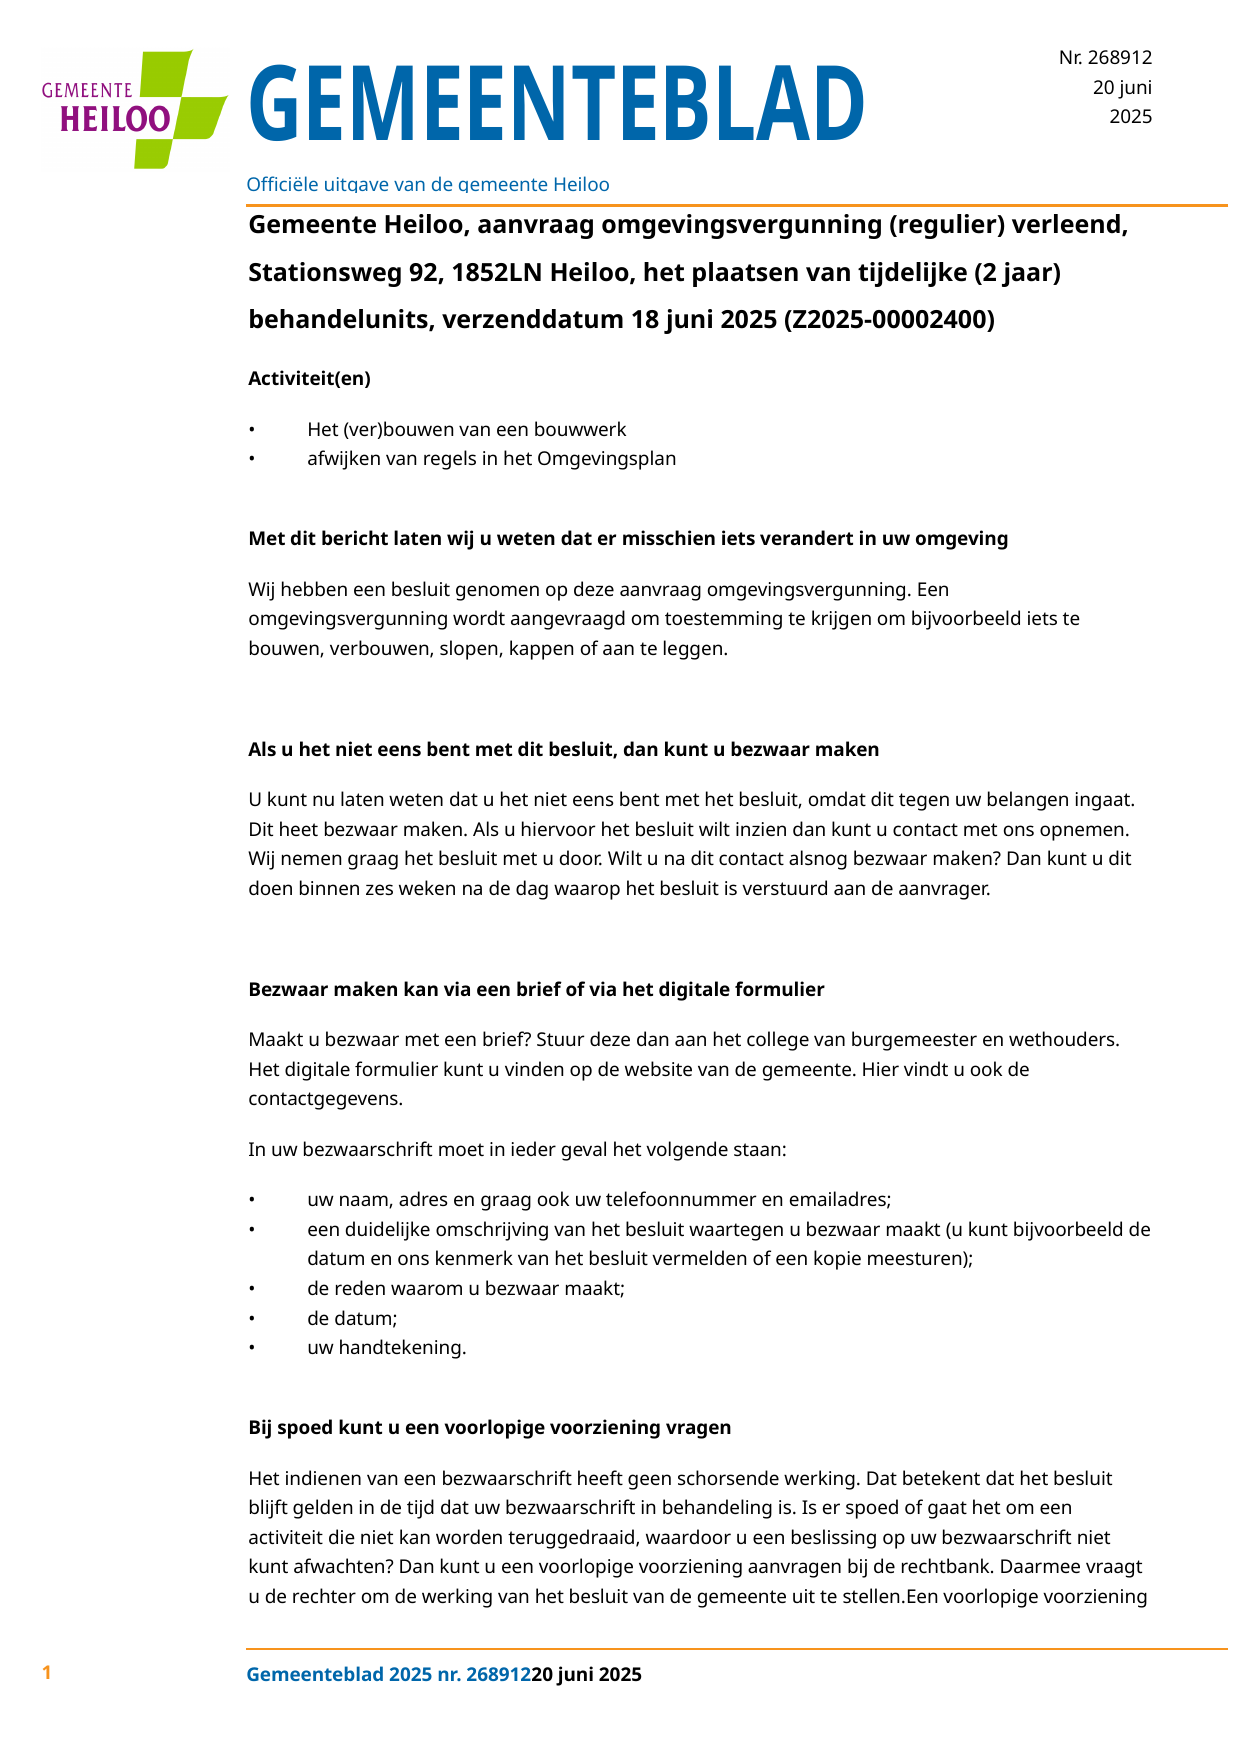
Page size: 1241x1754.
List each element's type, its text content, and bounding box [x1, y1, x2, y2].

text Bezwaar maken kan via een brief of via het digitale formulier [248, 976, 1152, 1002]
list een duidelijke omschrijving van het besluit waartegen u bezwaar maakt (u kunt bijvoorbeeld de datum en ons kenmerk van het besluit vermelden of een kopie meesturen); [248, 1216, 1152, 1271]
text Bij spoed kunt u een voorlopige voorziening vragen [248, 1414, 1152, 1440]
list de datum; [248, 1305, 1152, 1330]
text U kunt nu laten weten dat u het niet eens bent met het besluit, omdat dit tegen uw belangen ingaat. Dit heet bezwaar maken. Als u hiervoor het besluit wilt inzien dan kunt u contact met ons opnemen. Wij nemen graag het besluit met u door. Wilt u na dit contact alsnog bezwaar maken? Dan kunt u dit doen binnen zes weken na de dag waarop het besluit is verstuurd aan de aanvrager. [248, 786, 1152, 901]
list uw naam, adres en graag ook uw telefoonnummer en emailadres; [248, 1186, 1152, 1212]
picture [41, 47, 231, 172]
text Met dit bericht laten wij u weten dat er misschien iets verandert in uw omgeving [248, 526, 1152, 551]
text Het indienen van een bezwaarschrift heeft geen schorsende werking. Dat betekent dat het besluit blijft gelden in de tijd dat uw bezwaarschrift in behandeling is. Is er spoed of gaat het om een activiteit die niet kan worden teruggedraaid, waardoor u een beslissing op uw bezwaarschrift niet kunt afwachten? Dan kunt u een voorlopige voorziening aanvragen bij de rechtbank. Daarmee vraagt u de rechter om de werking van het besluit van de gemeente uit te stellen.Een voorlopige voorziening [248, 1465, 1152, 1609]
text In uw bezwaarschrift moet in ieder geval het volgende staan: [248, 1136, 1152, 1162]
text Activiteit(en) [248, 366, 1152, 391]
list afwijken van regels in het Omgevingsplan [248, 446, 1152, 471]
text Wij hebben een besluit genomen op deze aanvraag omgevingsvergunning. Een omgevingsvergunning wordt aangevraagd om toestemming te krijgen om bijvoorbeeld iets te bouwen, verbouwen, slopen, kappen of aan te leggen. [248, 576, 1152, 661]
list uw handtekening. [248, 1334, 1152, 1360]
list Het (ver)bouwen van een bouwwerk [248, 416, 1152, 442]
text Maakt u bezwaar met een brief? Stuur deze dan aan het college van burgemeester en wethouders. Het digitale formulier kunt u vinden op de website van de gemeente. Hier vindt u ook de contactgegevens. [248, 1026, 1152, 1111]
list de reden waarom u bezwaar maakt; [248, 1275, 1152, 1301]
text Gemeente Heiloo, aanvraag omgevingsvergunning (regulier) verleend, Stationsweg 92, 1852LN Heiloo, het plaatsen van tijdelijke (2 jaar) behandelunits, verzenddatum 18 juni 2025 (Z2025-00002400) [248, 207, 1152, 336]
text Als u het niet eens bent met dit besluit, dan kunt u bezwaar maken [248, 736, 1152, 762]
